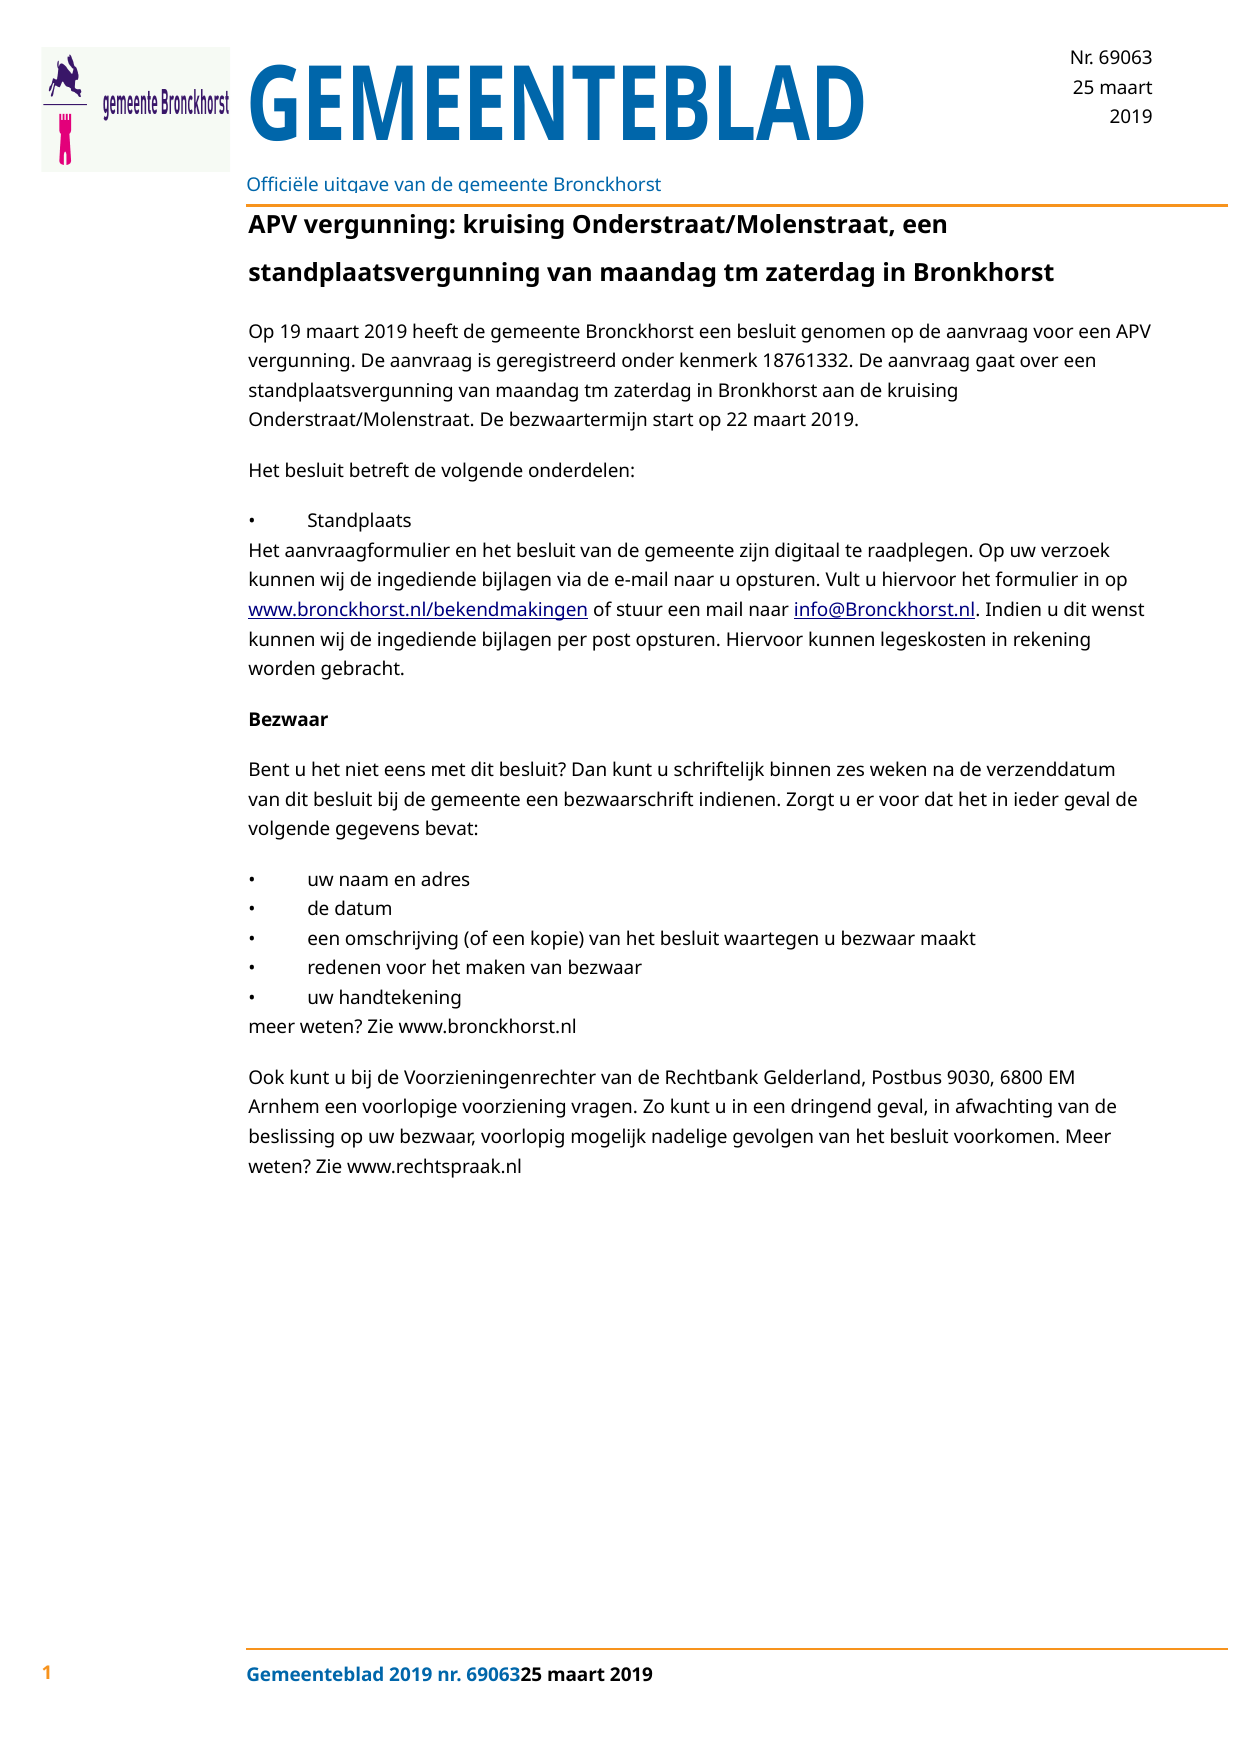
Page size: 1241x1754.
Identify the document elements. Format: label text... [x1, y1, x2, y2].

list de datum [248, 895, 1152, 921]
list redenen voor het maken van bezwaar [248, 954, 1152, 980]
text Bent u het niet eens met dit besluit? Dan kunt u schriftelijk binnen zes weken na de verzenddatum van dit besluit bij de gemeente een bezwaarschrift indienen. Zorgt u er voor dat het in ieder geval de volgende gegevens bevat: [248, 756, 1152, 841]
picture [41, 47, 231, 172]
list Standplaats [248, 507, 1152, 533]
list uw handtekening [248, 984, 1152, 1010]
text meer weten? Zie www.bronckhorst.nl [248, 1014, 1152, 1039]
text Bezwaar [248, 706, 1152, 732]
text APV vergunning: kruising Onderstraat/Molenstraat, een standplaatsvergunning van maandag tm zaterdag in Bronkhorst [248, 207, 1152, 288]
text Het aanvraagformulier en het besluit van de gemeente zijn digitaal te raadplegen. Op uw verzoek kunnen wij de ingediende bijlagen via de e-mail naar u opsturen. Vult u hiervoor het formulier in op www.bronckhorst.nl/bekendmakingen of stuur een mail naar info@Bronckhorst.nl. Indien u dit wenst kunnen wij de ingediende bijlagen per post opsturen. Hiervoor kunnen legeskosten in rekening worden gebracht. [248, 537, 1152, 681]
list een omschrijving (of een kopie) van het besluit waartegen u bezwaar maakt [248, 925, 1152, 951]
text Ook kunt u bij de Voorzieningenrechter van de Rechtbank Gelderland, Postbus 9030, 6800 EM Arnhem een voorlopige voorziening vragen. Zo kunt u in een dringend geval, in afwachting van de beslissing op uw bezwaar, voorlopig mogelijk nadelige gevolgen van het besluit voorkomen. Meer weten? Zie www.rechtspraak.nl [248, 1064, 1152, 1179]
list uw naam en adres [248, 866, 1152, 892]
text Op 19 maart 2019 heeft de gemeente Bronckhorst een besluit genomen op de aanvraag voor een APV vergunning. De aanvraag is geregistreerd onder kenmerk 18761332. De aanvraag gaat over een standplaatsvergunning van maandag tm zaterdag in Bronkhorst aan de kruising Onderstraat/Molenstraat. De bezwaartermijn start op 22 maart 2019. [248, 318, 1152, 432]
text Het besluit betreft de volgende onderdelen: [248, 457, 1152, 483]
